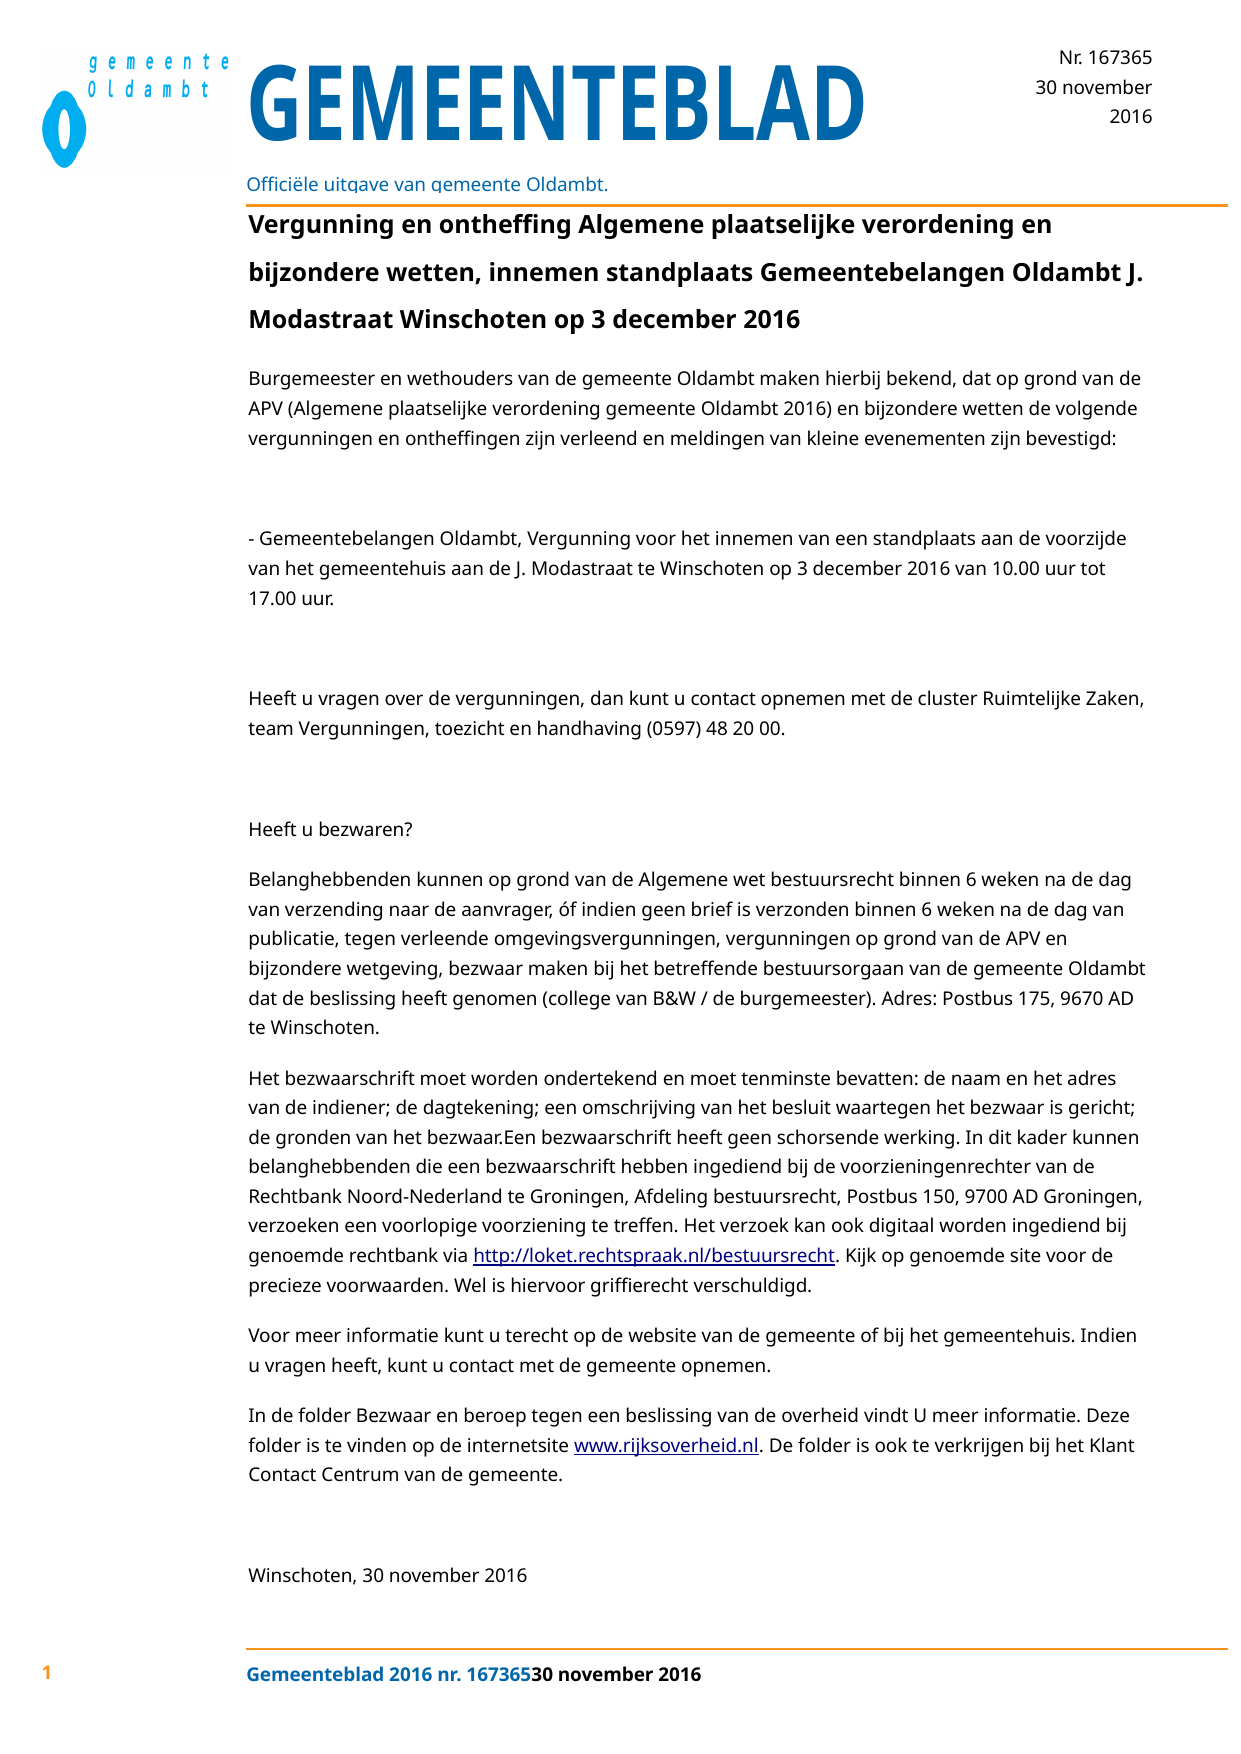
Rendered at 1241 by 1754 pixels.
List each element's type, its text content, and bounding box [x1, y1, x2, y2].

text In de folder Bezwaar en beroep tegen een beslissing van de overheid vindt U meer informatie. Deze folder is te vinden op de internetsite www.rijksoverheid.nl. De folder is ook te verkrijgen bij het Klant Contact Centrum van de gemeente. [248, 1402, 1152, 1487]
text Vergunning en ontheffing Algemene plaatselijke verordening en bijzondere wetten, innemen standplaats Gemeentebelangen Oldambt J. Modastraat Winschoten op 3 december 2016 [248, 207, 1152, 336]
text Winschoten, 30 november 2016 [248, 1562, 1152, 1588]
text - Gemeentebelangen Oldambt, Vergunning voor het innemen van een standplaats aan de voorzijde van het gemeentehuis aan de J. Modastraat te Winschoten op 3 december 2016 van 10.00 uur tot 17.00 uur. [248, 526, 1152, 610]
text Het bezwaarschrift moet worden ondertekend en moet tenminste bevatten: de naam en het adres van de indiener; de dagtekening; een omschrijving van het besluit waartegen het bezwaar is gericht; de gronden van het bezwaar.Een bezwaarschrift heeft geen schorsende werking. In dit kader kunnen belanghebbenden die een bezwaarschrift hebben ingediend bij de voorzieningenrechter van de Rechtbank Noord-Nederland te Groningen, Afdeling bestuursrecht, Postbus 150, 9700 AD Groningen, verzoeken een voorlopige voorziening te treffen. Het verzoek kan ook digitaal worden ingediend bij genoemde rechtbank via http://loket.rechtspraak.nl/bestuursrecht. Kijk op genoemde site voor de precieze voorwaarden. Wel is hiervoor griffierecht verschuldigd. [248, 1065, 1152, 1297]
text Heeft u vragen over de vergunningen, dan kunt u contact opnemen met de cluster Ruimtelijke Zaken, team Vergunningen, toezicht en handhaving (0597) 48 20 00. [248, 686, 1152, 741]
text Voor meer informatie kunt u terecht op de website van de gemeente of bij het gemeentehuis. Indien u vragen heeft, kunt u contact met de gemeente opnemen. [248, 1322, 1152, 1377]
picture [41, 47, 231, 172]
text Burgemeester en wethouders van de gemeente Oldambt maken hierbij bekend, dat op grond van de APV (Algemene plaatselijke verordening gemeente Oldambt 2016) en bijzondere wetten de volgende vergunningen en ontheffingen zijn verleend en meldingen van kleine evenementen zijn bevestigd: [248, 366, 1152, 450]
text Heeft u bezwaren? [248, 816, 1152, 842]
text Belanghebbenden kunnen op grond van de Algemene wet bestuursrecht binnen 6 weken na de dag van verzending naar de aanvrager, óf indien geen brief is verzonden binnen 6 weken na de dag van publicatie, tegen verleende omgevingsvergunningen, vergunningen op grond van de APV en bijzondere wetgeving, bezwaar maken bij het betreffende bestuursorgaan van de gemeente Oldambt dat de beslissing heeft genomen (college van B&W / de burgemeester). Adres: Postbus 175, 9670 AD te Winschoten. [248, 866, 1152, 1040]
